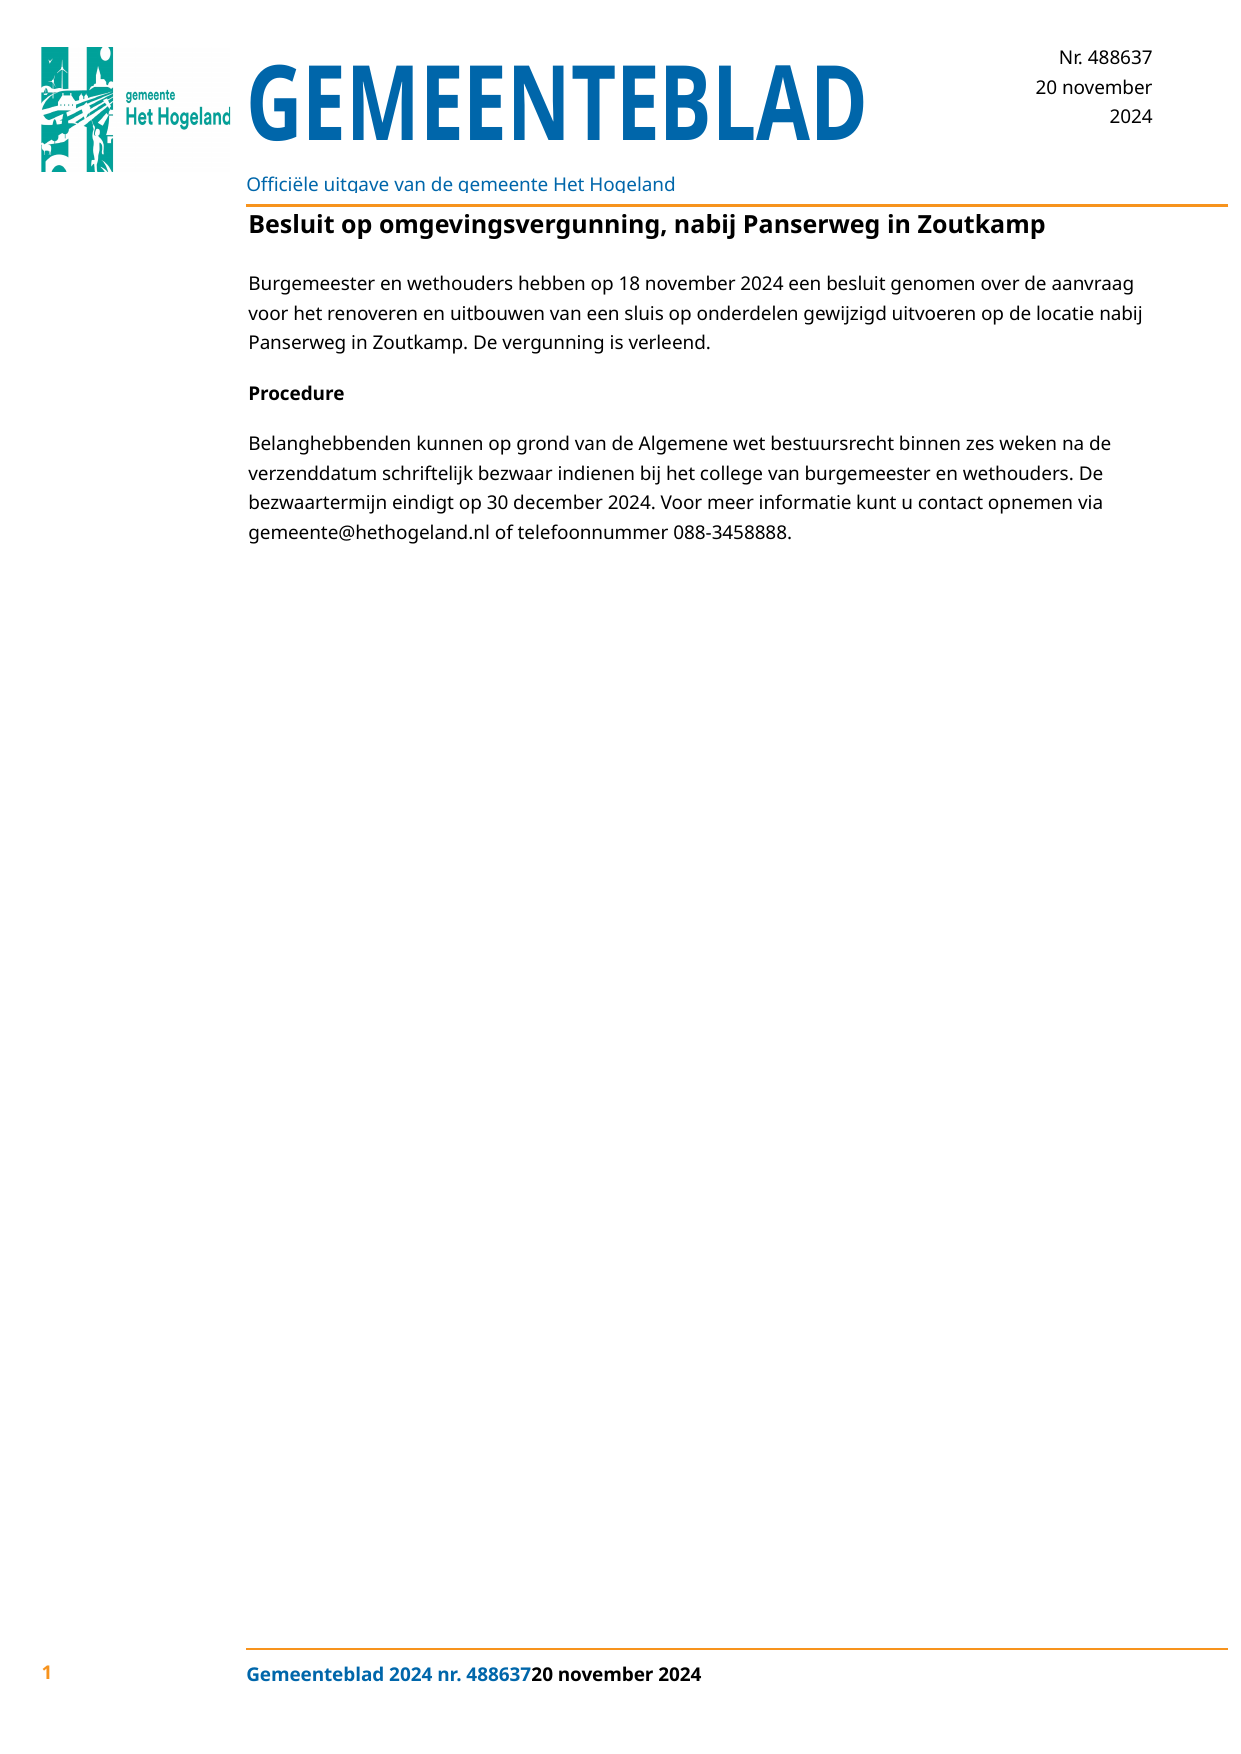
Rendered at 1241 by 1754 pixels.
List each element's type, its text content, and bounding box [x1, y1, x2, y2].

text Besluit op omgevingsvergunning, nabij Panserweg in Zoutkamp [248, 207, 1152, 241]
text Burgemeester en wethouders hebben op 18 november 2024 een besluit genomen over de aanvraag voor het renoveren en uitbouwen van een sluis op onderdelen gewijzigd uitvoeren op de locatie nabij Panserweg in Zoutkamp. De vergunning is verleend. [248, 270, 1152, 355]
text Belanghebbenden kunnen op grond van de Algemene wet bestuursrecht binnen zes weken na de verzenddatum schriftelijk bezwaar indienen bij het college van burgemeester en wethouders. De bezwaartermijn eindigt op 30 december 2024. Voor meer informatie kunt u contact opnemen via gemeente@hethogeland.nl of telefoonnummer 088-3458888. [248, 430, 1152, 545]
text Procedure [248, 380, 1152, 406]
picture [41, 47, 231, 172]
